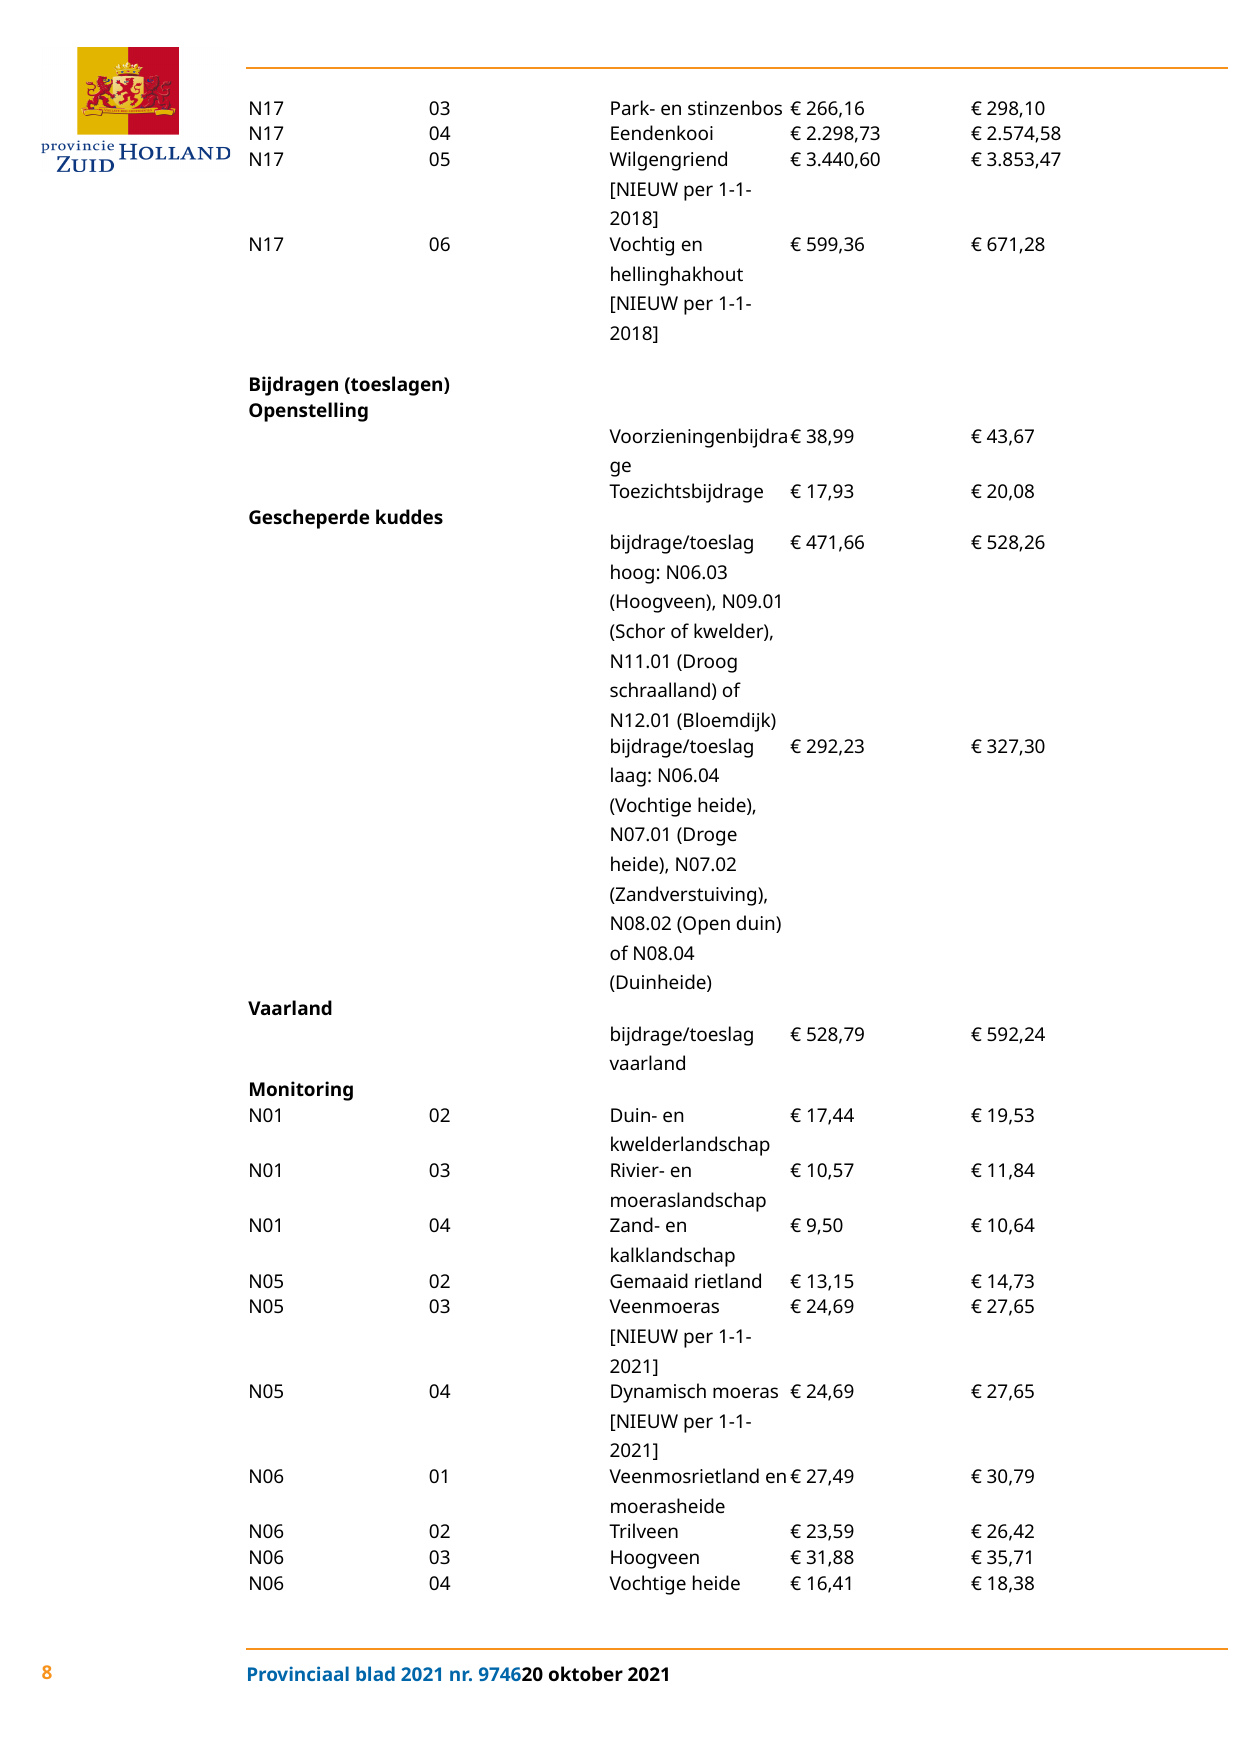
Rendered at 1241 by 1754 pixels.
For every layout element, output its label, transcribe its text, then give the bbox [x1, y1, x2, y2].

table_cell [429, 995, 609, 1021]
table_cell € 27,65 [971, 1294, 1152, 1378]
table_cell € 10,57 [790, 1157, 971, 1213]
table_cell € 292,23 [790, 733, 971, 995]
table_cell 03 [429, 1294, 609, 1378]
table_cell N05 [248, 1379, 429, 1463]
table_cell € 671,28 [971, 231, 1152, 346]
table_cell [609, 346, 790, 371]
table_cell N17 [248, 146, 429, 231]
table_cell € 10,64 [971, 1213, 1152, 1268]
table_cell 01 [429, 1464, 609, 1519]
table_cell N06 [248, 1519, 429, 1544]
table_cell bijdrage/toeslag vaarland [609, 1021, 790, 1076]
table_cell € 43,67 [971, 423, 1152, 478]
table_cell [609, 995, 790, 1021]
table_cell € 9,50 [790, 1213, 971, 1268]
table_cell N01 [248, 1157, 429, 1213]
table_cell [429, 478, 609, 504]
table_cell 03 [429, 1157, 609, 1213]
table_cell Veenmosrietland en moerasheide [609, 1464, 790, 1519]
table_cell [429, 530, 609, 733]
table_cell 06 [429, 231, 609, 346]
table_cell [971, 504, 1152, 529]
table_cell [971, 397, 1152, 423]
table_cell € 31,88 [790, 1545, 971, 1570]
table_cell Bijdragen (toeslagen) [248, 371, 790, 397]
table_cell [971, 995, 1152, 1021]
table_cell Eendenkooi [609, 121, 790, 146]
table_cell Voorzieningenbijdrage [609, 423, 790, 478]
table_cell € 24,69 [790, 1294, 971, 1378]
table_cell N01 [248, 1213, 429, 1268]
table_cell [790, 995, 971, 1021]
table_cell € 327,30 [971, 733, 1152, 995]
table_cell 04 [429, 1379, 609, 1463]
table_cell € 266,16 [790, 95, 971, 121]
table_cell 02 [429, 1519, 609, 1544]
table_cell [248, 346, 429, 371]
table_cell € 528,26 [971, 530, 1152, 733]
table_cell N05 [248, 1268, 429, 1294]
table_cell € 3.440,60 [790, 146, 971, 231]
table_cell € 23,59 [790, 1519, 971, 1544]
picture [41, 47, 231, 172]
table_cell Veenmoeras [NIEUW per 1-1-2021] [609, 1294, 790, 1378]
table_cell € 16,41 [790, 1570, 971, 1596]
table_cell Duin- en kwelderlandschap [609, 1102, 790, 1157]
table_cell [248, 733, 429, 995]
table_cell 05 [429, 146, 609, 231]
table_cell € 592,24 [971, 1021, 1152, 1076]
table_cell € 27,65 [971, 1379, 1152, 1463]
table_cell Toezichtsbijdrage [609, 478, 790, 504]
table_cell € 14,73 [971, 1268, 1152, 1294]
table_cell Wilgengriend [NIEUW per 1-1-2018] [609, 146, 790, 231]
table_cell Zand- en kalklandschap [609, 1213, 790, 1268]
table_cell Monitoring [248, 1076, 609, 1102]
table_cell € 17,44 [790, 1102, 971, 1157]
table_cell € 471,66 [790, 530, 971, 733]
table_cell [790, 397, 971, 423]
table_cell Gescheperde kuddes [248, 504, 790, 529]
table_cell N17 [248, 121, 429, 146]
table_cell [790, 346, 971, 371]
table_cell [971, 371, 1152, 397]
table_cell € 298,10 [971, 95, 1152, 121]
table_cell N06 [248, 1464, 429, 1519]
table_cell € 528,79 [790, 1021, 971, 1076]
table_cell N06 [248, 1545, 429, 1570]
table_cell € 13,15 [790, 1268, 971, 1294]
table_cell Vochtig en hellinghakhout [NIEUW per 1-1-2018] [609, 231, 790, 346]
table_cell [429, 1021, 609, 1076]
table_cell € 599,36 [790, 231, 971, 346]
table_cell Dynamisch moeras [NIEUW per 1-1-2021] [609, 1379, 790, 1463]
table_cell € 17,93 [790, 478, 971, 504]
table_cell Vochtige heide [609, 1570, 790, 1596]
table_cell bijdrage/toeslag hoog: N06.03 (Hoogveen), N09.01 (Schor of kwelder), N11.01 (Droog schraalland) of N12.01 (Bloemdijk) [609, 530, 790, 733]
table_cell Hoogveen [609, 1545, 790, 1570]
table_cell € 19,53 [971, 1102, 1152, 1157]
table_cell N06 [248, 1570, 429, 1596]
table_cell 02 [429, 1268, 609, 1294]
table_cell bijdrage/toeslag laag: N06.04 (Vochtige heide), N07.01 (Droge heide), N07.02 (Zandverstuiving), N08.02 (Open duin) of N08.04 (Duinheide) [609, 733, 790, 995]
table_cell [248, 423, 429, 478]
table_cell € 38,99 [790, 423, 971, 478]
table_cell 04 [429, 1570, 609, 1596]
table_cell € 20,08 [971, 478, 1152, 504]
table_cell N17 [248, 95, 429, 121]
table_cell Gemaaid rietland [609, 1268, 790, 1294]
table_cell € 3.853,47 [971, 146, 1152, 231]
table_cell € 24,69 [790, 1379, 971, 1463]
table_cell € 18,38 [971, 1570, 1152, 1596]
table_cell [248, 1021, 429, 1076]
table_cell 04 [429, 1213, 609, 1268]
table_cell [971, 346, 1152, 371]
table_cell [429, 423, 609, 478]
table_cell € 26,42 [971, 1519, 1152, 1544]
table_cell Rivier- en moeraslandschap [609, 1157, 790, 1213]
table_cell N01 [248, 1102, 429, 1157]
table_cell [971, 1076, 1152, 1102]
table_cell [790, 371, 971, 397]
table_cell 03 [429, 95, 609, 121]
table_cell € 2.298,73 [790, 121, 971, 146]
table_cell 03 [429, 1545, 609, 1570]
table_cell N05 [248, 1294, 429, 1378]
table_cell € 35,71 [971, 1545, 1152, 1570]
table_cell [609, 1076, 790, 1102]
table_cell [248, 478, 429, 504]
table_cell Trilveen [609, 1519, 790, 1544]
table_cell N17 [248, 231, 429, 346]
table_cell [790, 504, 971, 529]
table_cell Openstelling [248, 397, 609, 423]
table_cell [429, 733, 609, 995]
table_cell € 2.574,58 [971, 121, 1152, 146]
table_cell € 30,79 [971, 1464, 1152, 1519]
table_cell [248, 530, 429, 733]
table_cell [609, 397, 790, 423]
table_cell Park- en stinzenbos [609, 95, 790, 121]
table_cell 02 [429, 1102, 609, 1157]
table_cell Vaarland [248, 995, 429, 1021]
table_cell € 11,84 [971, 1157, 1152, 1213]
table_cell 04 [429, 121, 609, 146]
table_cell [790, 1076, 971, 1102]
table_cell € 27,49 [790, 1464, 971, 1519]
table_cell [429, 346, 609, 371]
